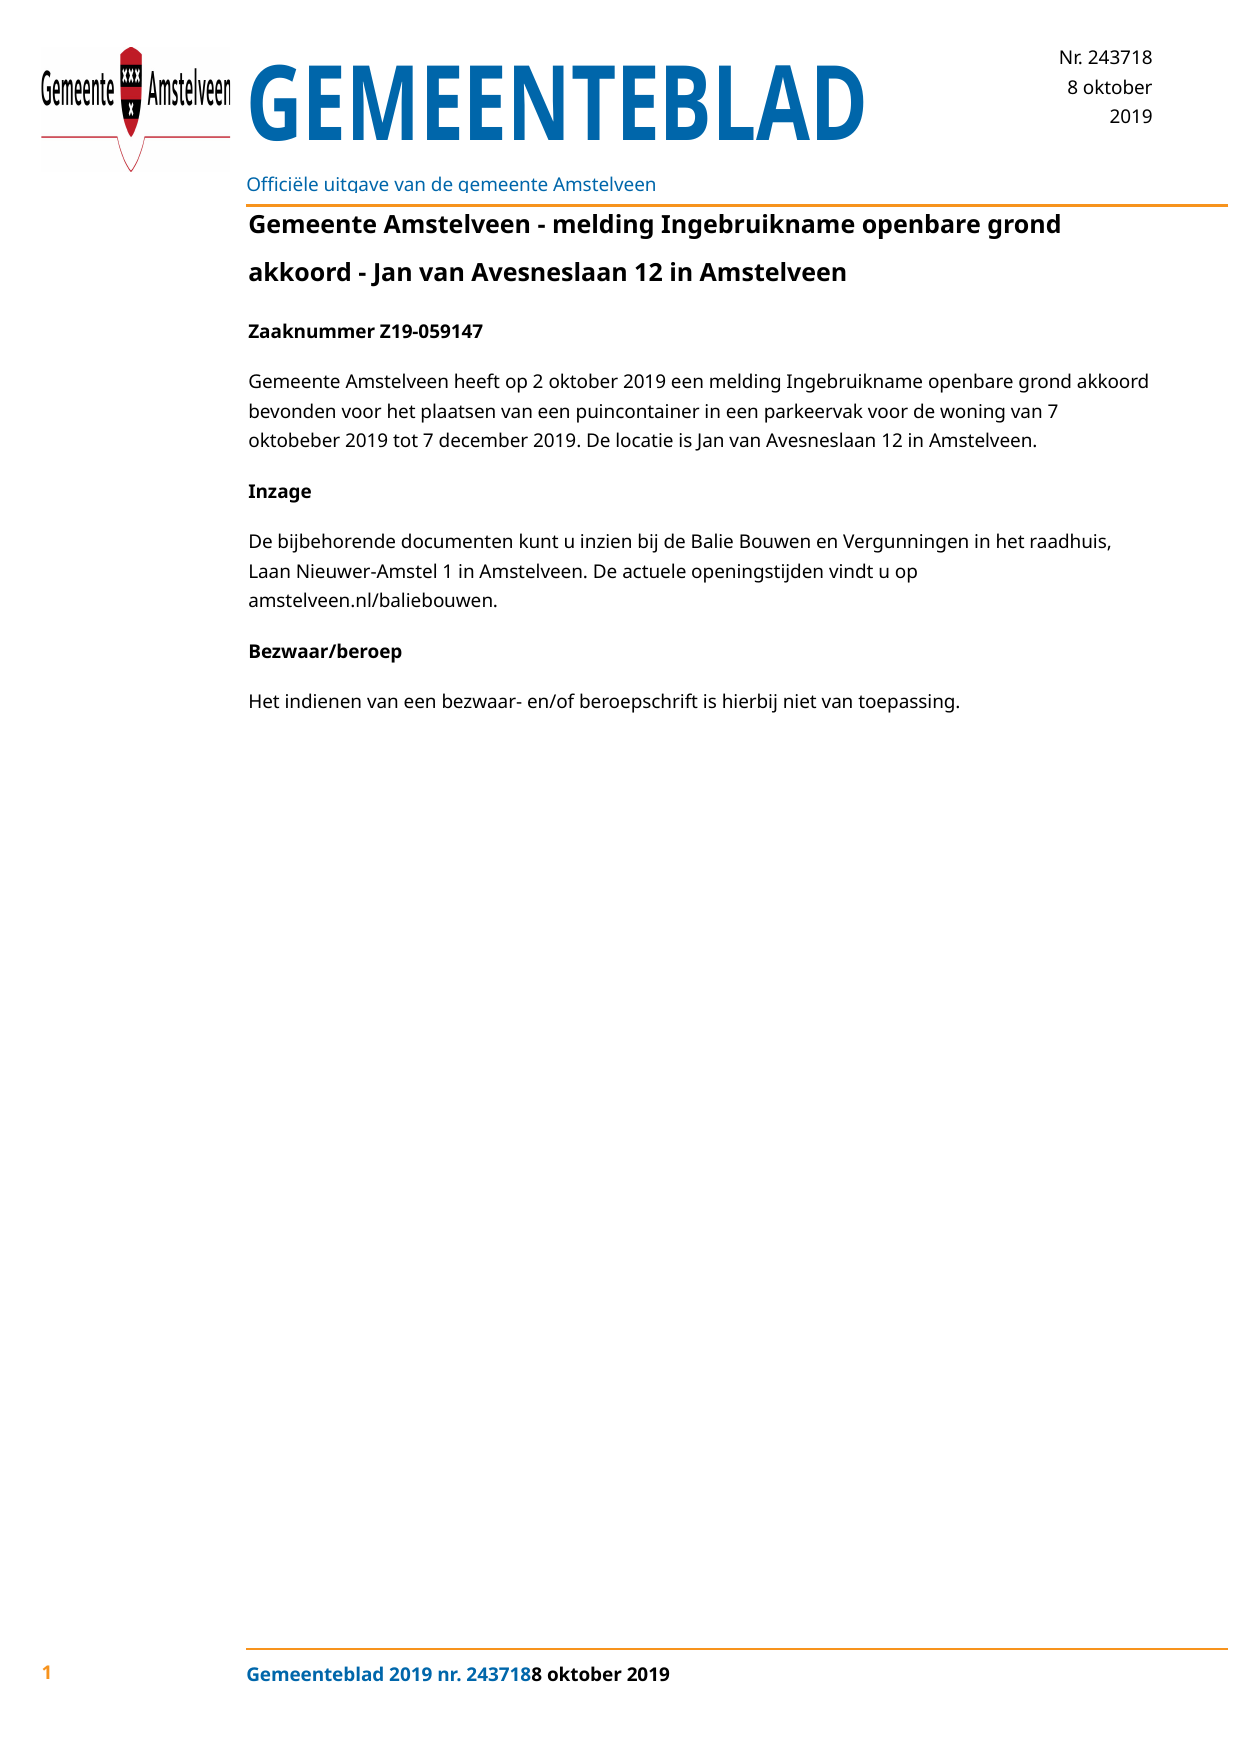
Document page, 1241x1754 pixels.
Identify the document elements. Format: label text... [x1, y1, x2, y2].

text Het indienen van een bezwaar- en/of beroepschrift is hierbij niet van toepassing. [248, 688, 1152, 714]
text Gemeente Amstelveen heeft op 2 oktober 2019 een melding Ingebruikname openbare grond akkoord bevonden voor het plaatsen van een puincontainer in een parkeervak voor de woning van 7 oktobeber 2019 tot 7 december 2019. De locatie is Jan van Avesneslaan 12 in Amstelveen. [248, 368, 1152, 453]
text Inzage [248, 478, 1152, 504]
text De bijbehorende documenten kunt u inzien bij de Balie Bouwen en Vergunningen in het raadhuis, Laan Nieuwer-Amstel 1 in Amstelveen. De actuele openingstijden vindt u op amstelveen.nl/baliebouwen. [248, 528, 1152, 613]
text Zaaknummer Z19-059147 [248, 318, 1152, 344]
text Gemeente Amstelveen - melding Ingebruikname openbare grond akkoord - Jan van Avesneslaan 12 in Amstelveen [248, 207, 1152, 288]
picture [41, 47, 231, 172]
text Bezwaar/beroep [248, 638, 1152, 664]
